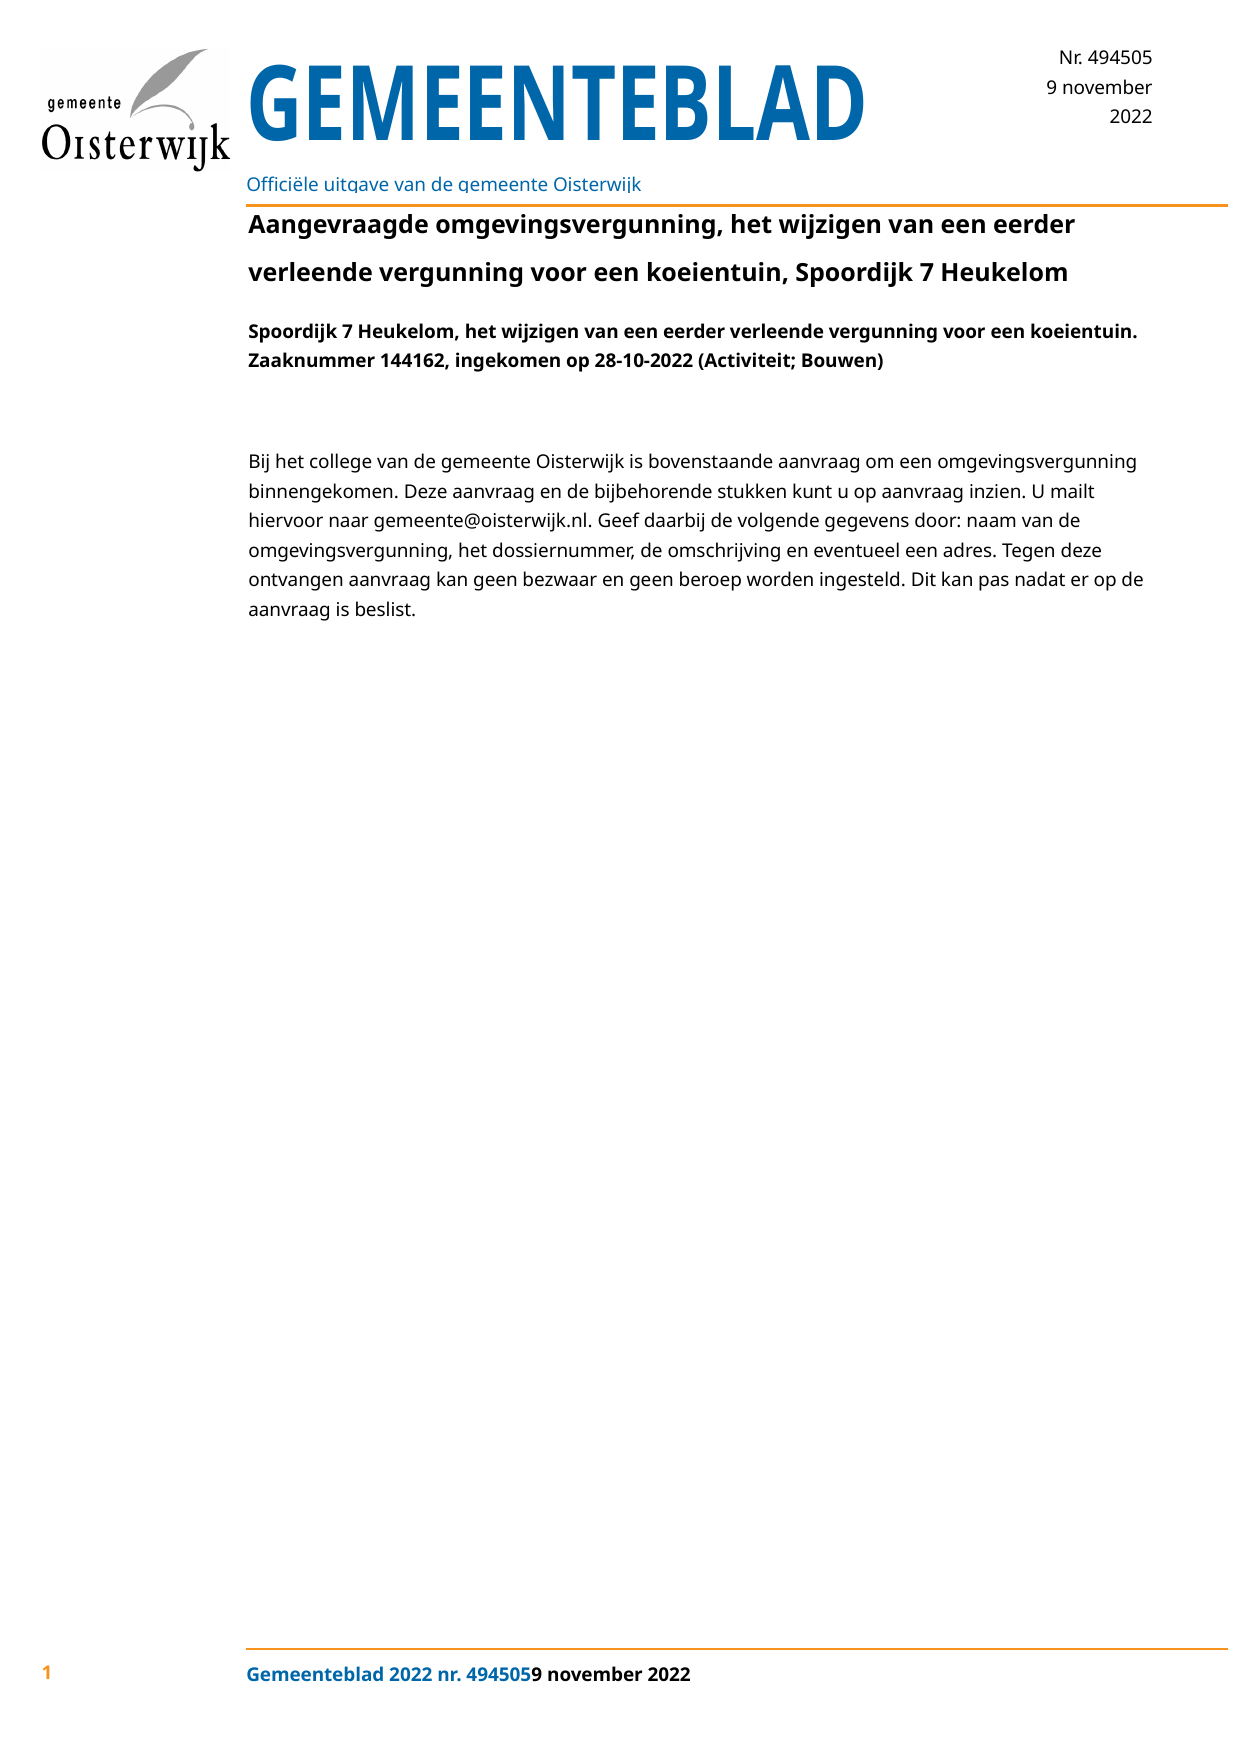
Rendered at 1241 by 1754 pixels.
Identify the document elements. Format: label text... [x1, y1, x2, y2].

text Spoordijk 7 Heukelom, het wijzigen van een eerder verleende vergunning voor een koeientuin. Zaaknummer 144162, ingekomen op 28-10-2022 (Activiteit; Bouwen) [248, 318, 1152, 373]
picture [41, 47, 231, 172]
text Aangevraagde omgevingsvergunning, het wijzigen van een eerder verleende vergunning voor een koeientuin, Spoordijk 7 Heukelom [248, 207, 1152, 288]
text Bij het college van de gemeente Oisterwijk is bovenstaande aanvraag om een omgevingsvergunning binnengekomen. Deze aanvraag en de bijbehorende stukken kunt u op aanvraag inzien. U mailt hiervoor naar gemeente@oisterwijk.nl. Geef daarbij de volgende gegevens door: naam van de omgevingsvergunning, het dossiernummer, de omschrijving en eventueel een adres. Tegen deze ontvangen aanvraag kan geen bezwaar en geen beroep worden ingesteld. Dit kan pas nadat er op de aanvraag is beslist. [248, 448, 1152, 622]
